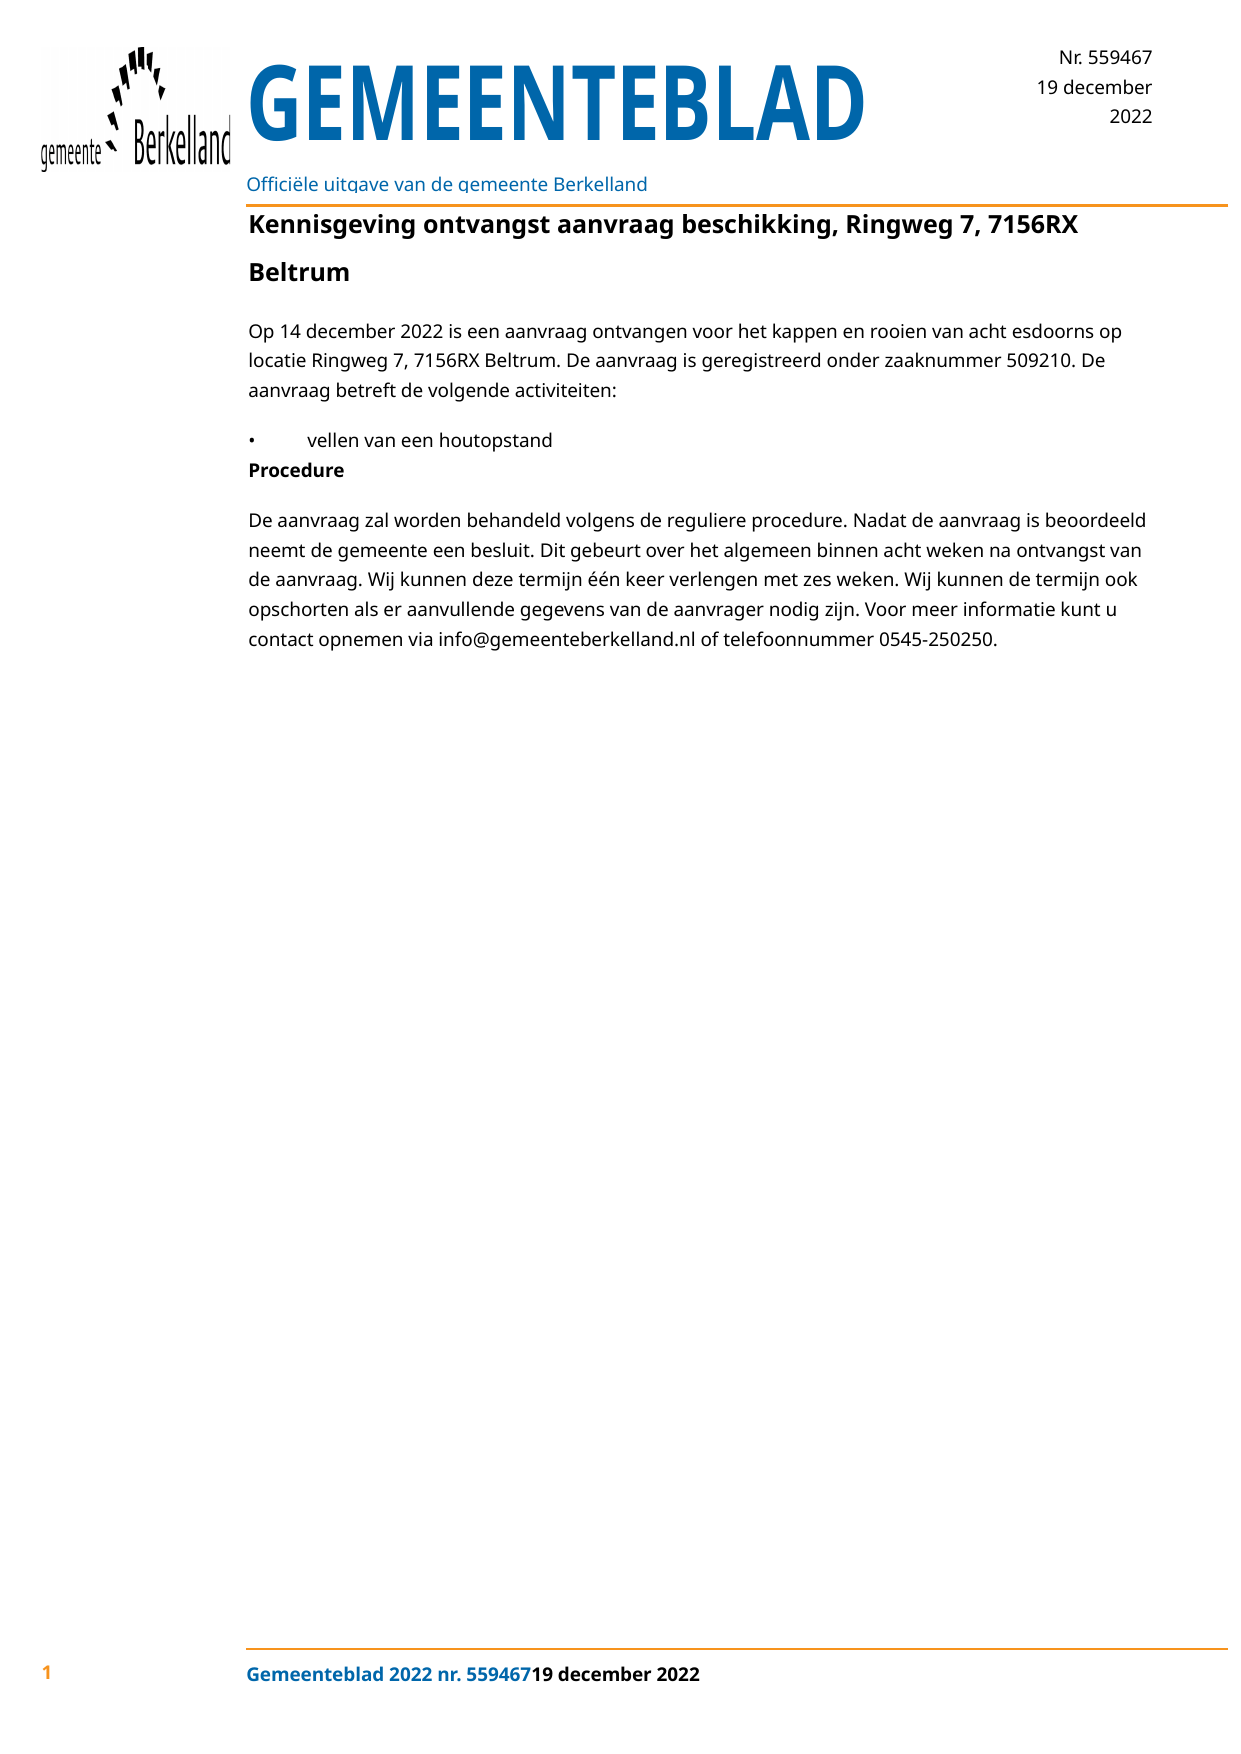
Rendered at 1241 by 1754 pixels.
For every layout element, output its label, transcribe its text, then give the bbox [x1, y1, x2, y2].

text Kennisgeving ontvangst aanvraag beschikking, Ringweg 7, 7156RX Beltrum [248, 207, 1152, 288]
text Op 14 december 2022 is een aanvraag ontvangen voor het kappen en rooien van acht esdoorns op locatie Ringweg 7, 7156RX Beltrum. De aanvraag is geregistreerd onder zaaknummer 509210. De aanvraag betreft de volgende activiteiten: [248, 318, 1152, 403]
list vellen van een houtopstand [248, 427, 1152, 453]
picture [41, 47, 231, 172]
text De aanvraag zal worden behandeld volgens de reguliere procedure. Nadat de aanvraag is beoordeeld neemt de gemeente een besluit. Dit gebeurt over het algemeen binnen acht weken na ontvangst van de aanvraag. Wij kunnen deze termijn één keer verlengen met zes weken. Wij kunnen de termijn ook opschorten als er aanvullende gegevens van de aanvrager nodig zijn. Voor meer informatie kunt u contact opnemen via info@gemeenteberkelland.nl of telefoonnummer 0545-250250. [248, 507, 1152, 652]
text Procedure [248, 457, 1152, 483]
